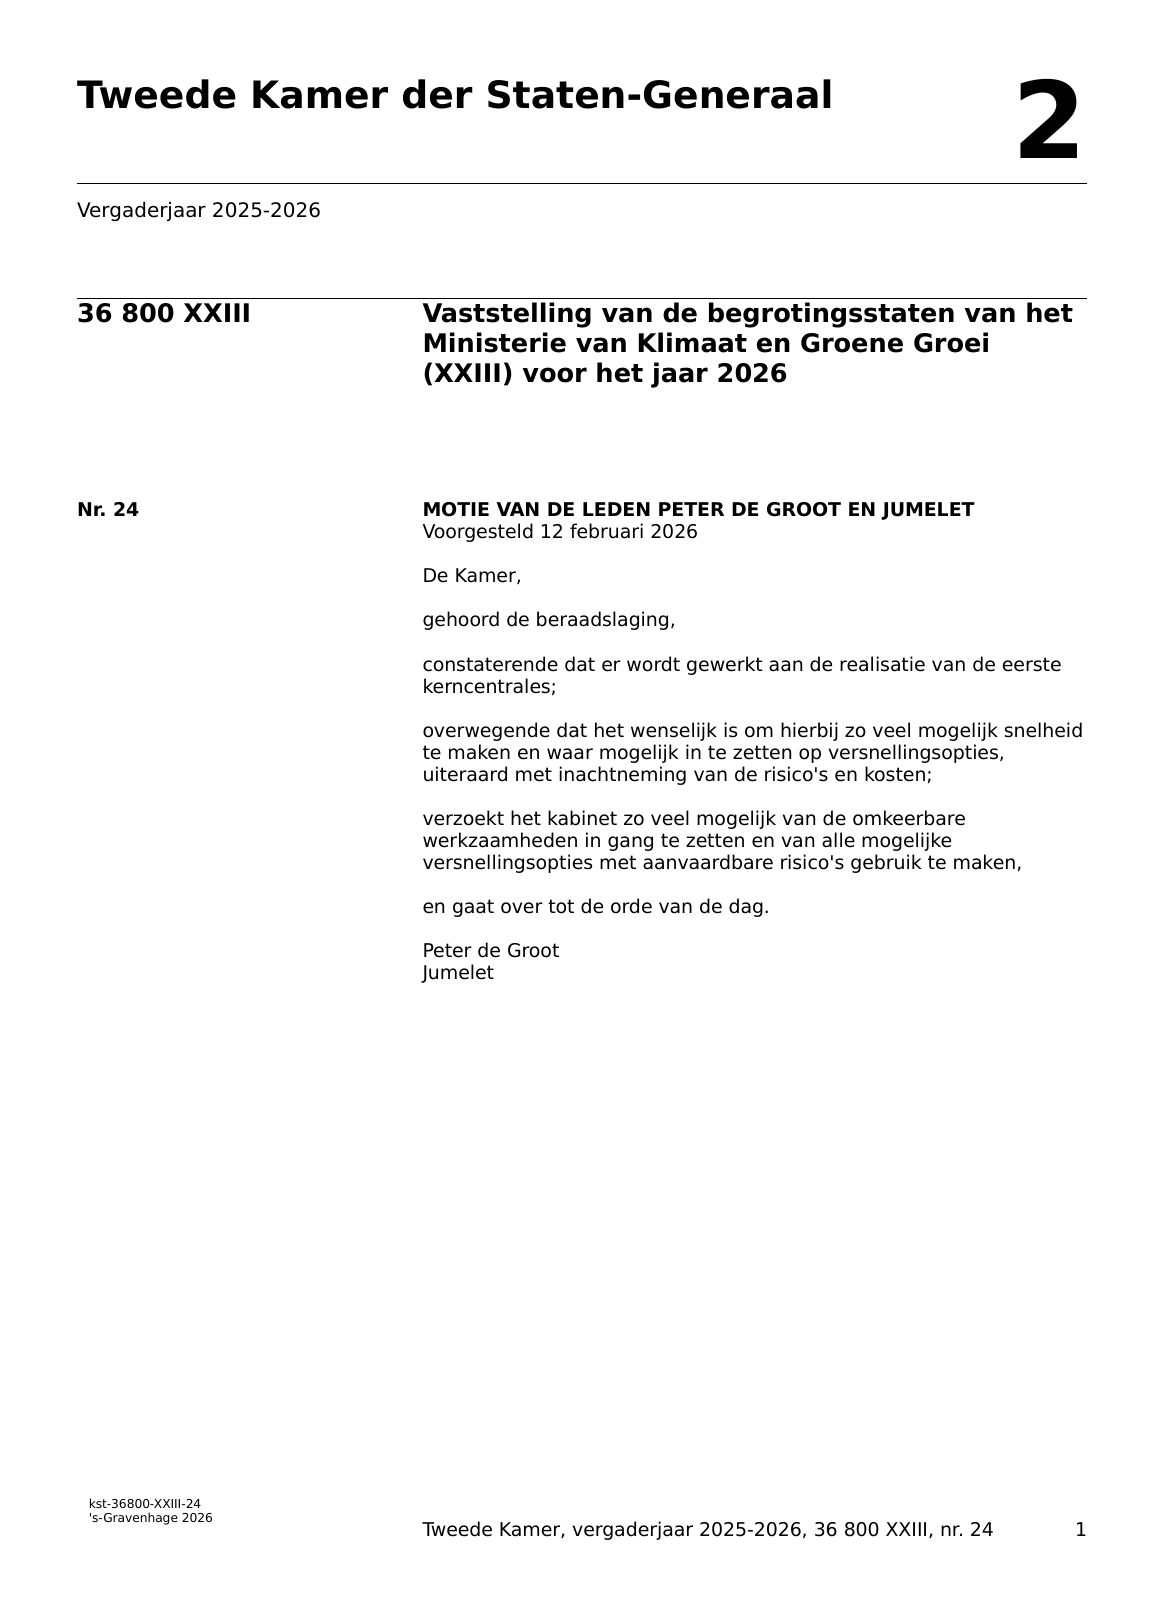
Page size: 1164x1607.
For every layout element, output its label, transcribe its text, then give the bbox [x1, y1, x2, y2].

text Jumelet [422, 962, 1087, 984]
text Peter de Groot [422, 940, 1087, 962]
text Voorgesteld 12 februari 2026 [422, 521, 1087, 543]
subtitle 36 800 XXIII Vaststelling van de begrotingsstaten van het Ministerie van Klimaat en Groene Groei (XXIII) voor het jaar 2026 [77, 299, 1087, 388]
table_header Tweede Kamer der Staten-Generaal [77, 59, 886, 183]
table_cell Vergaderjaar 2025-2026 [77, 184, 1087, 298]
text kst-36800-XXIII-24 [88, 1497, 323, 1511]
text De Kamer, [422, 565, 1087, 587]
text gehoord de beraadslaging, [422, 609, 1087, 631]
subtitle Nr. 24 MOTIE VAN DE LEDEN PETER DE GROOT EN JUMELET [77, 499, 1087, 521]
text 's-Gravenhage 2026 [88, 1511, 323, 1525]
text constaterende dat er wordt gewerkt aan de realisatie van de eerste kerncentrales; [422, 653, 1087, 697]
text verzoekt het kabinet zo veel mogelijk van de omkeerbare werkzaamheden in gang te zetten en van alle mogelijke versnellingsopties met aanvaardbare risico's gebruik te maken, [422, 808, 1087, 874]
table_header 2 [886, 59, 1087, 183]
text overwegende dat het wenselijk is om hierbij zo veel mogelijk snelheid te maken en waar mogelijk in te zetten op versnellingsopties, uiteraard met inachtneming van de risico's en kosten; [422, 720, 1087, 786]
text en gaat over tot de orde van de dag. [422, 896, 1087, 918]
